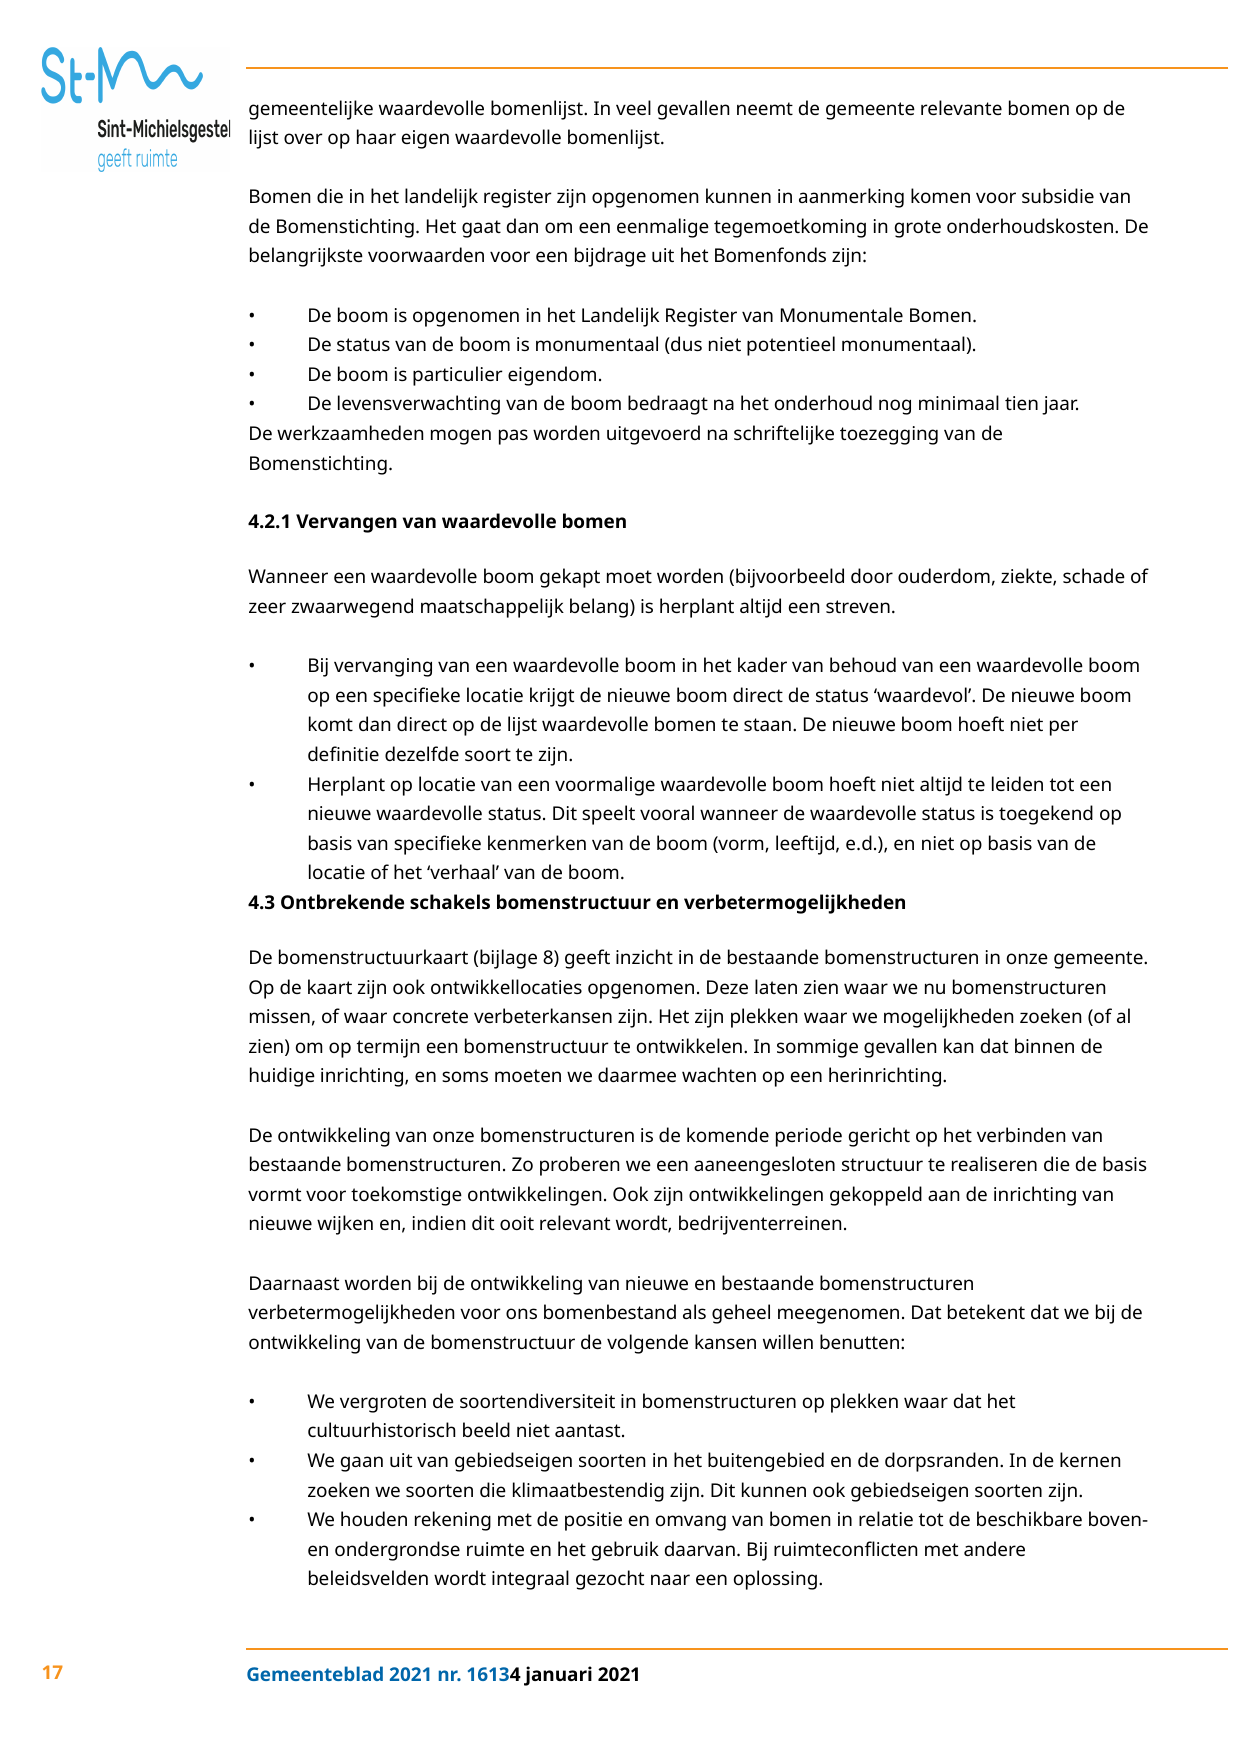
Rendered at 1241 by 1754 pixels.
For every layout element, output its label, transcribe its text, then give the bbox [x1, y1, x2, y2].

text 4.3 Ontbrekende schakels bomenstructuur en verbetermogelijkheden [248, 889, 1152, 915]
list Bij vervanging van een waardevolle boom in het kader van behoud van een waardevolle boom op een specifieke locatie krijgt de nieuwe boom direct de status ‘waardevol’. De nieuwe boom komt dan direct op de lijst waardevolle bomen te staan. De nieuwe boom hoeft niet per definitie dezelfde soort te zijn. [248, 652, 1152, 767]
text 4.2.1 Vervangen van waardevolle bomen [248, 508, 1152, 534]
text De bomenstructuurkaart (bijlage 8) geeft inzicht in de bestaande bomenstructuren in onze gemeente. Op de kaart zijn ook ontwikkellocaties opgenomen. Deze laten zien waar we nu bomenstructuren missen, of waar concrete verbeterkansen zijn. Het zijn plekken waar we mogelijkheden zoeken (of al zien) om op termijn een bomenstructuur te ontwikkelen. In sommige gevallen kan dat binnen de huidige inrichting, en soms moeten we daarmee wachten op een herinrichting. [248, 944, 1152, 1088]
list We vergroten de soortendiversiteit in bomenstructuren op plekken waar dat het cultuurhistorisch beeld niet aantast. [248, 1388, 1152, 1443]
text Wanneer een waardevolle boom gekapt moet worden (bijvoorbeeld door ouderdom, ziekte, schade of zeer zwaarwegend maatschappelijk belang) is herplant altijd een streven. [248, 564, 1152, 619]
list We houden rekening met de positie en omvang van bomen in relatie tot de beschikbare boven- en ondergrondse ruimte en het gebruik daarvan. Bij ruimteconflicten met andere beleidsvelden wordt integraal gezocht naar een oplossing. [248, 1506, 1152, 1591]
table_header gemeentelijke waardevolle bomenlijst. In veel gevallen neemt de gemeente relevante bomen op de lijst over op haar eigen waardevolle bomenlijst. Bomen die in het landelijk register zijn opgenomen kunnen in aanmerking komen voor subsidie van de Bomenstichting. Het gaat dan om een eenmalige tegemoetkoming in grote onderhoudskosten. De belangrijkste voorwaarden voor een bijdrage uit het Bomenfonds zijn: De boom is opgenomen in het Landelijk Register van Monumentale Bomen. De status van de boom is monumentaal (dus niet potentieel monumentaal). De boom is particulier eigendom. De levensverwachting van de boom bedraagt na het onderhoud nog minimaal tien jaar. De werkzaamheden mogen pas worden uitgevoerd na schriftelijke toezegging van de Bomenstichting. [248, 95, 1152, 476]
text De ontwikkeling van onze bomenstructuren is de komende periode gericht op het verbinden van bestaande bomenstructuren. Zo proberen we een aaneengesloten structuur te realiseren die de basis vormt voor toekomstige ontwikkelingen. Ook zijn ontwikkelingen gekoppeld aan de inrichting van nieuwe wijken en, indien dit ooit relevant wordt, bedrijventerreinen. [248, 1122, 1152, 1236]
text Daarnaast worden bij de ontwikkeling van nieuwe en bestaande bomenstructuren verbetermogelijkheden voor ons bomenbestand als geheel meegenomen. Dat betekent dat we bij de ontwikkeling van de bomenstructuur de volgende kansen willen benutten: [248, 1270, 1152, 1355]
picture [41, 47, 231, 172]
list Herplant op locatie van een voormalige waardevolle boom hoeft niet altijd te leiden tot een nieuwe waardevolle status. Dit speelt vooral wanneer de waardevolle status is toegekend op basis van specifieke kenmerken van de boom (vorm, leeftijd, e.d.), en niet op basis van de locatie of het ‘verhaal’ van de boom. [248, 771, 1152, 885]
list We gaan uit van gebiedseigen soorten in het buitengebied en de dorpsranden. In de kernen zoeken we soorten die klimaatbestendig zijn. Dit kunnen ook gebiedseigen soorten zijn. [248, 1447, 1152, 1503]
